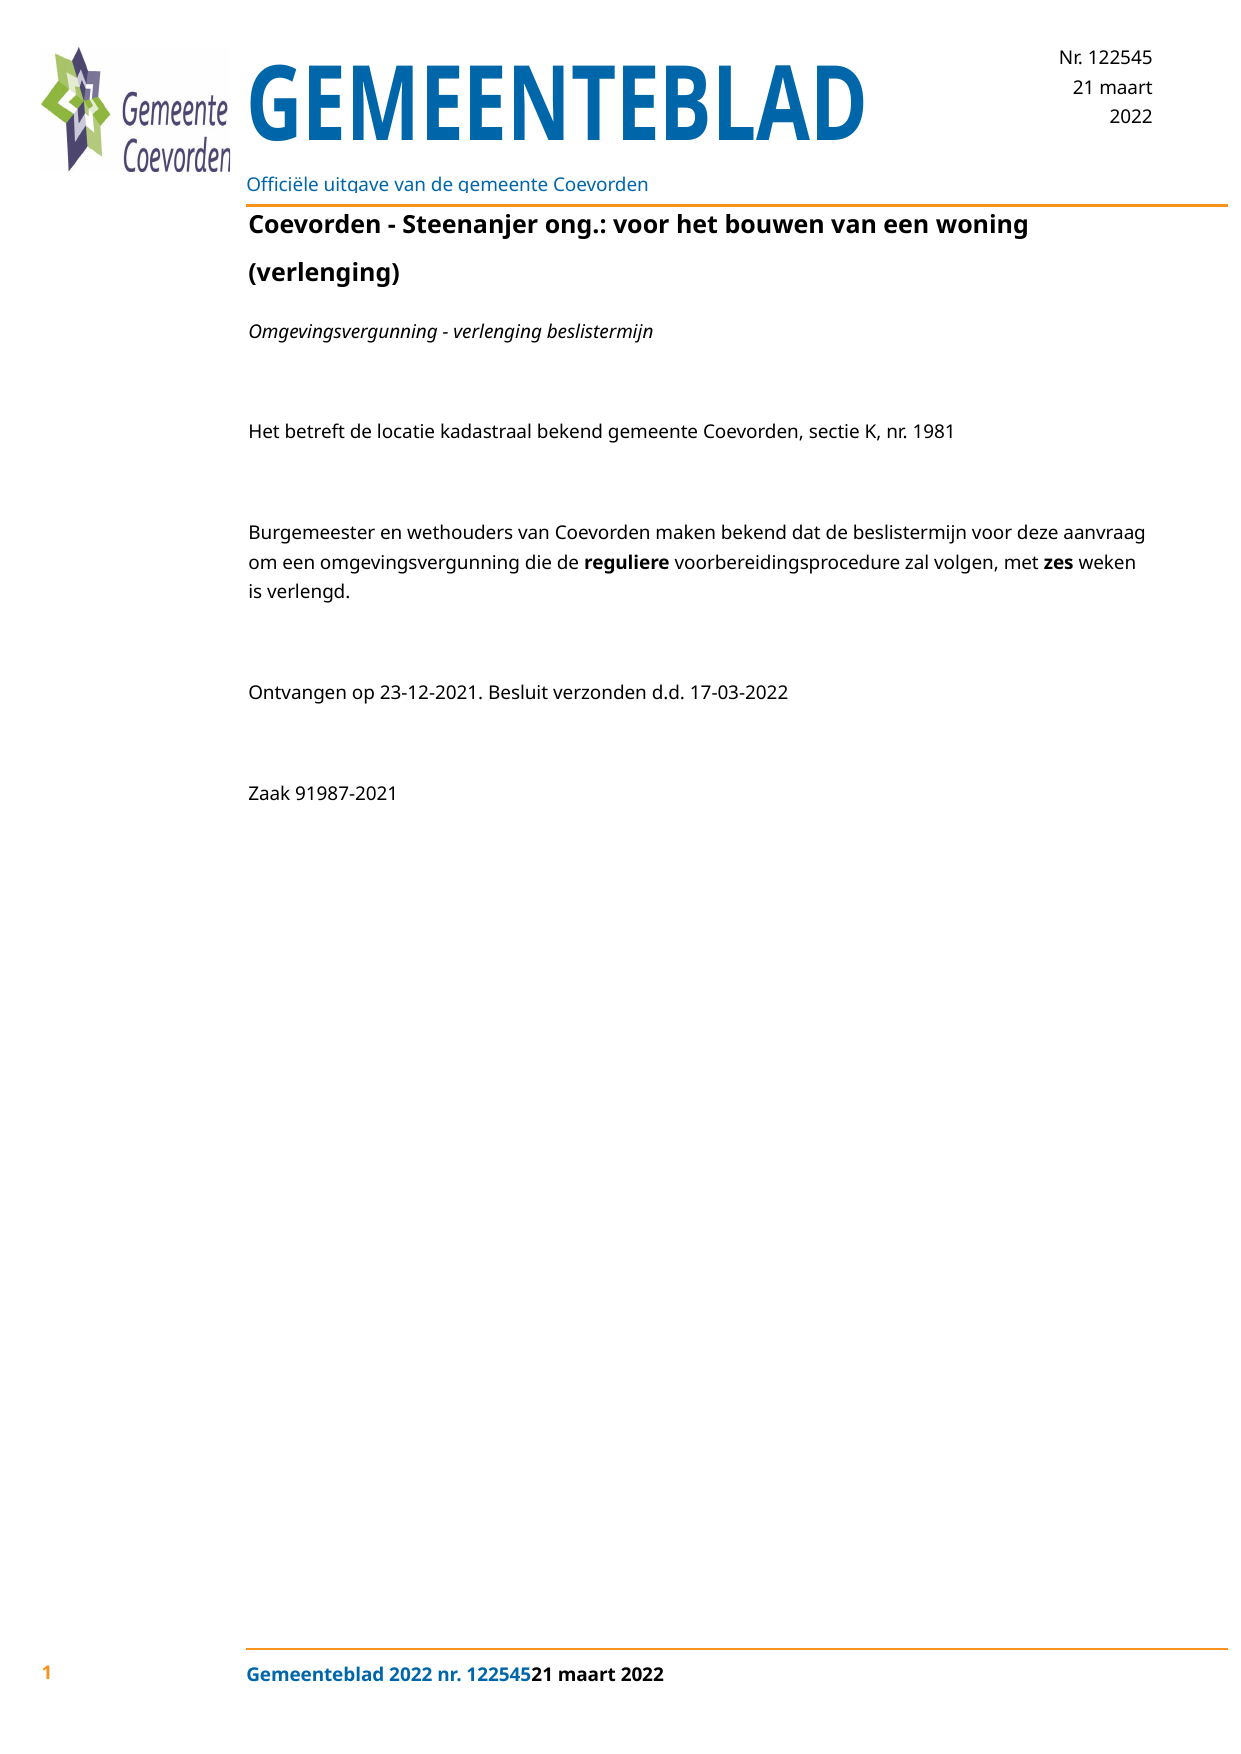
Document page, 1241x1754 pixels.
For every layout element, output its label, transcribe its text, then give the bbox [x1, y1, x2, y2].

text Het betreft de locatie kadastraal bekend gemeente Coevorden, sectie K, nr. 1981 [248, 419, 1152, 444]
text Burgemeester en wethouders van Coevorden maken bekend dat de beslistermijn voor deze aanvraag om een omgevingsvergunning die de reguliere voorbereidingsprocedure zal volgen, met zes weken is verlengd. [248, 519, 1152, 604]
text Omgevingsvergunning - verlenging beslistermijn [248, 318, 1152, 344]
picture [41, 47, 231, 172]
text Ontvangen op 23-12-2021. Besluit verzonden d.d. 17-03-2022 [248, 679, 1152, 705]
text Coevorden - Steenanjer ong.: voor het bouwen van een woning (verlenging) [248, 207, 1152, 288]
text Zaak 91987-2021 [248, 780, 1152, 806]
